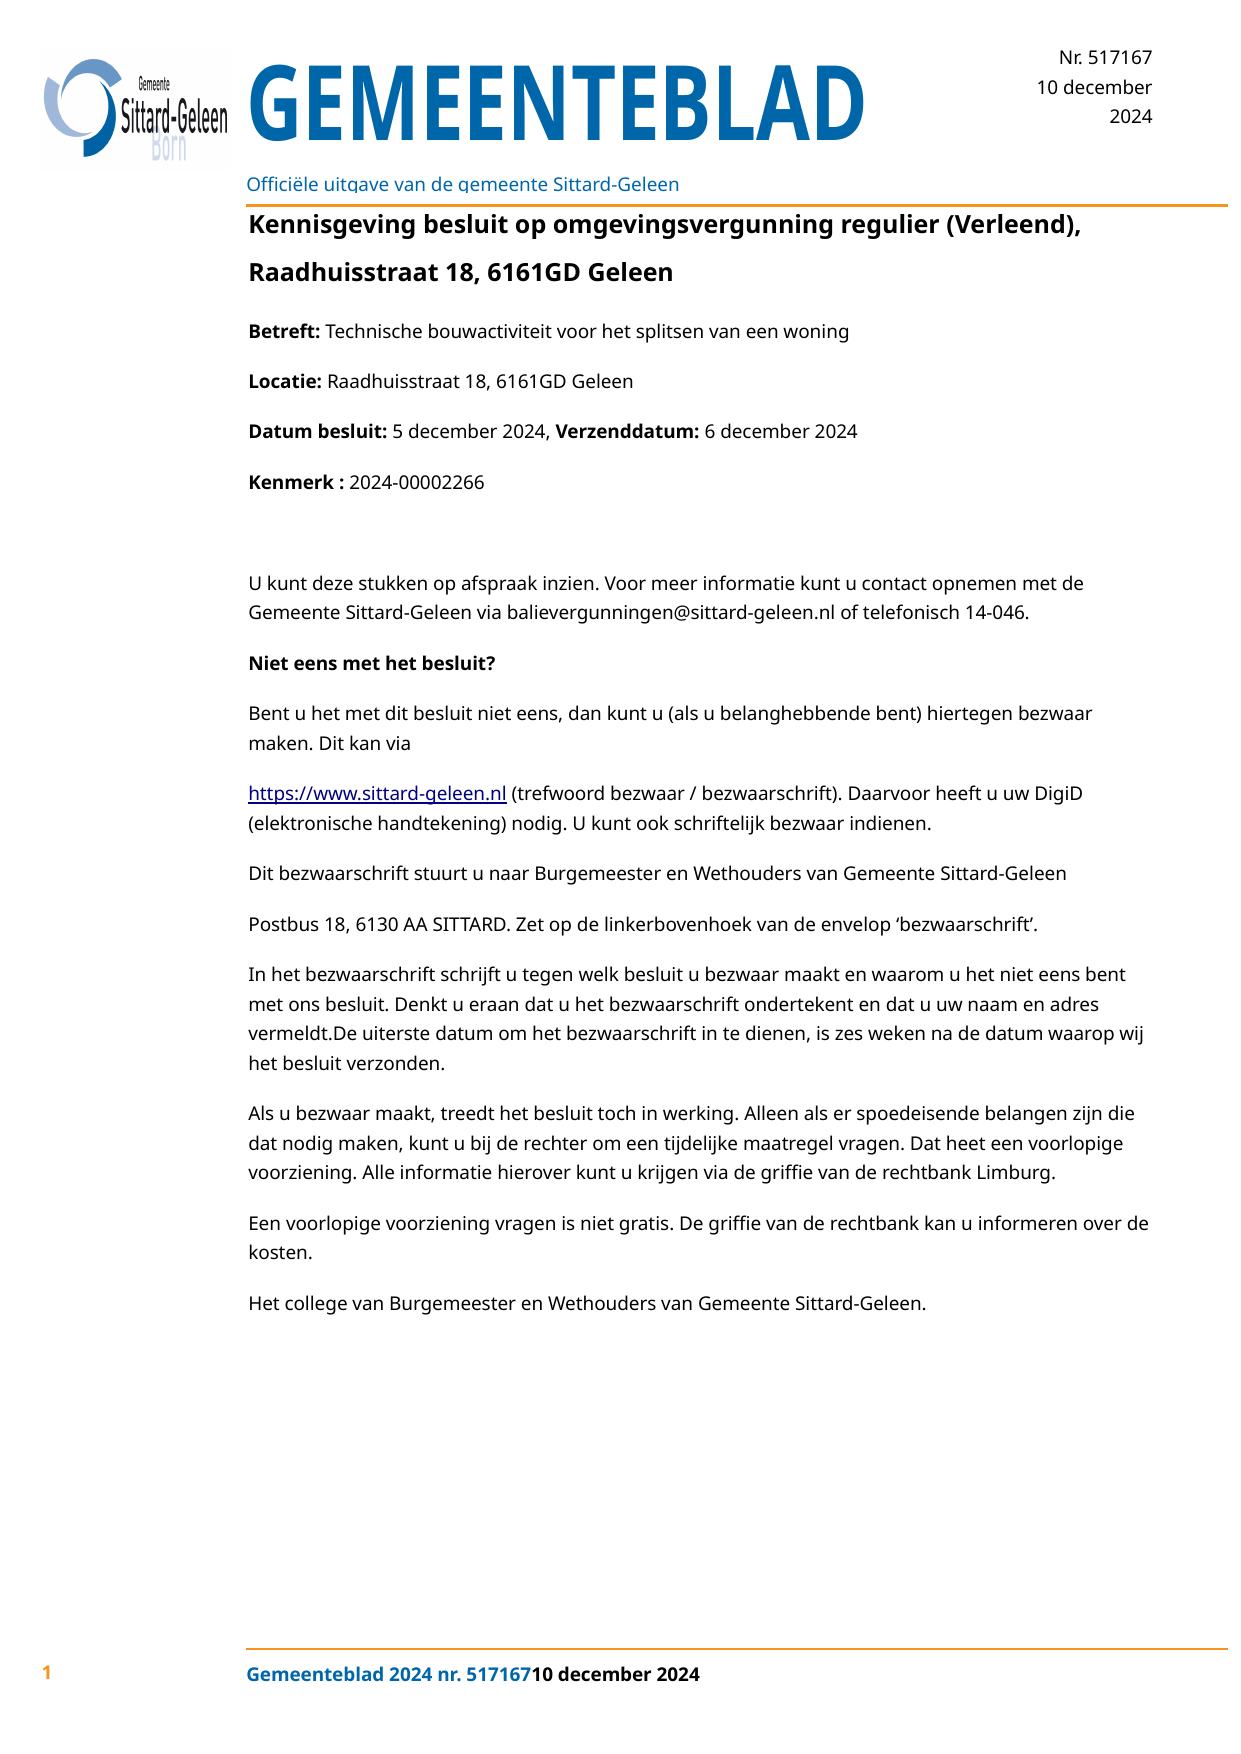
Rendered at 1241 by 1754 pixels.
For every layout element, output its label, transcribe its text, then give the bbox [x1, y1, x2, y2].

text Locatie: Raadhuisstraat 18, 6161GD Geleen [248, 368, 1152, 394]
text Betreft: Technische bouwactiviteit voor het splitsen van een woning [248, 318, 1152, 344]
text In het bezwaarschrift schrijft u tegen welk besluit u bezwaar maakt en waarom u het niet eens bent met ons besluit. Denkt u eraan dat u het bezwaarschrift ondertekent en dat u uw naam en adres vermeldt.De uiterste datum om het bezwaarschrift in te dienen, is zes weken na de datum waarop wij het besluit verzonden. [248, 961, 1152, 1076]
text Een voorlopige voorziening vragen is niet gratis. De griffie van de rechtbank kan u informeren over de kosten. [248, 1210, 1152, 1265]
text Kennisgeving besluit op omgevingsvergunning regulier (Verleend), Raadhuisstraat 18, 6161GD Geleen [248, 207, 1152, 288]
text U kunt deze stukken op afspraak inzien. Voor meer informatie kunt u contact opnemen met de Gemeente Sittard-Geleen via balievergunningen@sittard-geleen.nl of telefonisch 14-046. [248, 570, 1152, 625]
text Het college van Burgemeester en Wethouders van Gemeente Sittard-Geleen. [248, 1290, 1152, 1316]
text Datum besluit: 5 december 2024, Verzenddatum: 6 december 2024 [248, 419, 1152, 444]
picture [41, 47, 231, 172]
text Bent u het met dit besluit niet eens, dan kunt u (als u belanghebbende bent) hiertegen bezwaar maken. Dit kan via [248, 700, 1152, 756]
text Kenmerk : 2024-00002266 [248, 469, 1152, 495]
text Postbus 18, 6130 AA SITTARD. Zet op de linkerbovenhoek van de envelop ‘bezwaarschrift’. [248, 911, 1152, 937]
text https://www.sittard-geleen.nl (trefwoord bezwaar / bezwaarschrift). Daarvoor heeft u uw DigiD (elektronische handtekening) nodig. U kunt ook schriftelijk bezwaar indienen. [248, 780, 1152, 836]
text Dit bezwaarschrift stuurt u naar Burgemeester en Wethouders van Gemeente Sittard-Geleen [248, 860, 1152, 886]
text Niet eens met het besluit? [248, 650, 1152, 676]
text Als u bezwaar maakt, treedt het besluit toch in werking. Alleen als er spoedeisende belangen zijn die dat nodig maken, kunt u bij de rechter om een tijdelijke maatregel vragen. Dat heet een voorlopige voorziening. Alle informatie hierover kunt u krijgen via de griffie van de rechtbank Limburg. [248, 1100, 1152, 1185]
